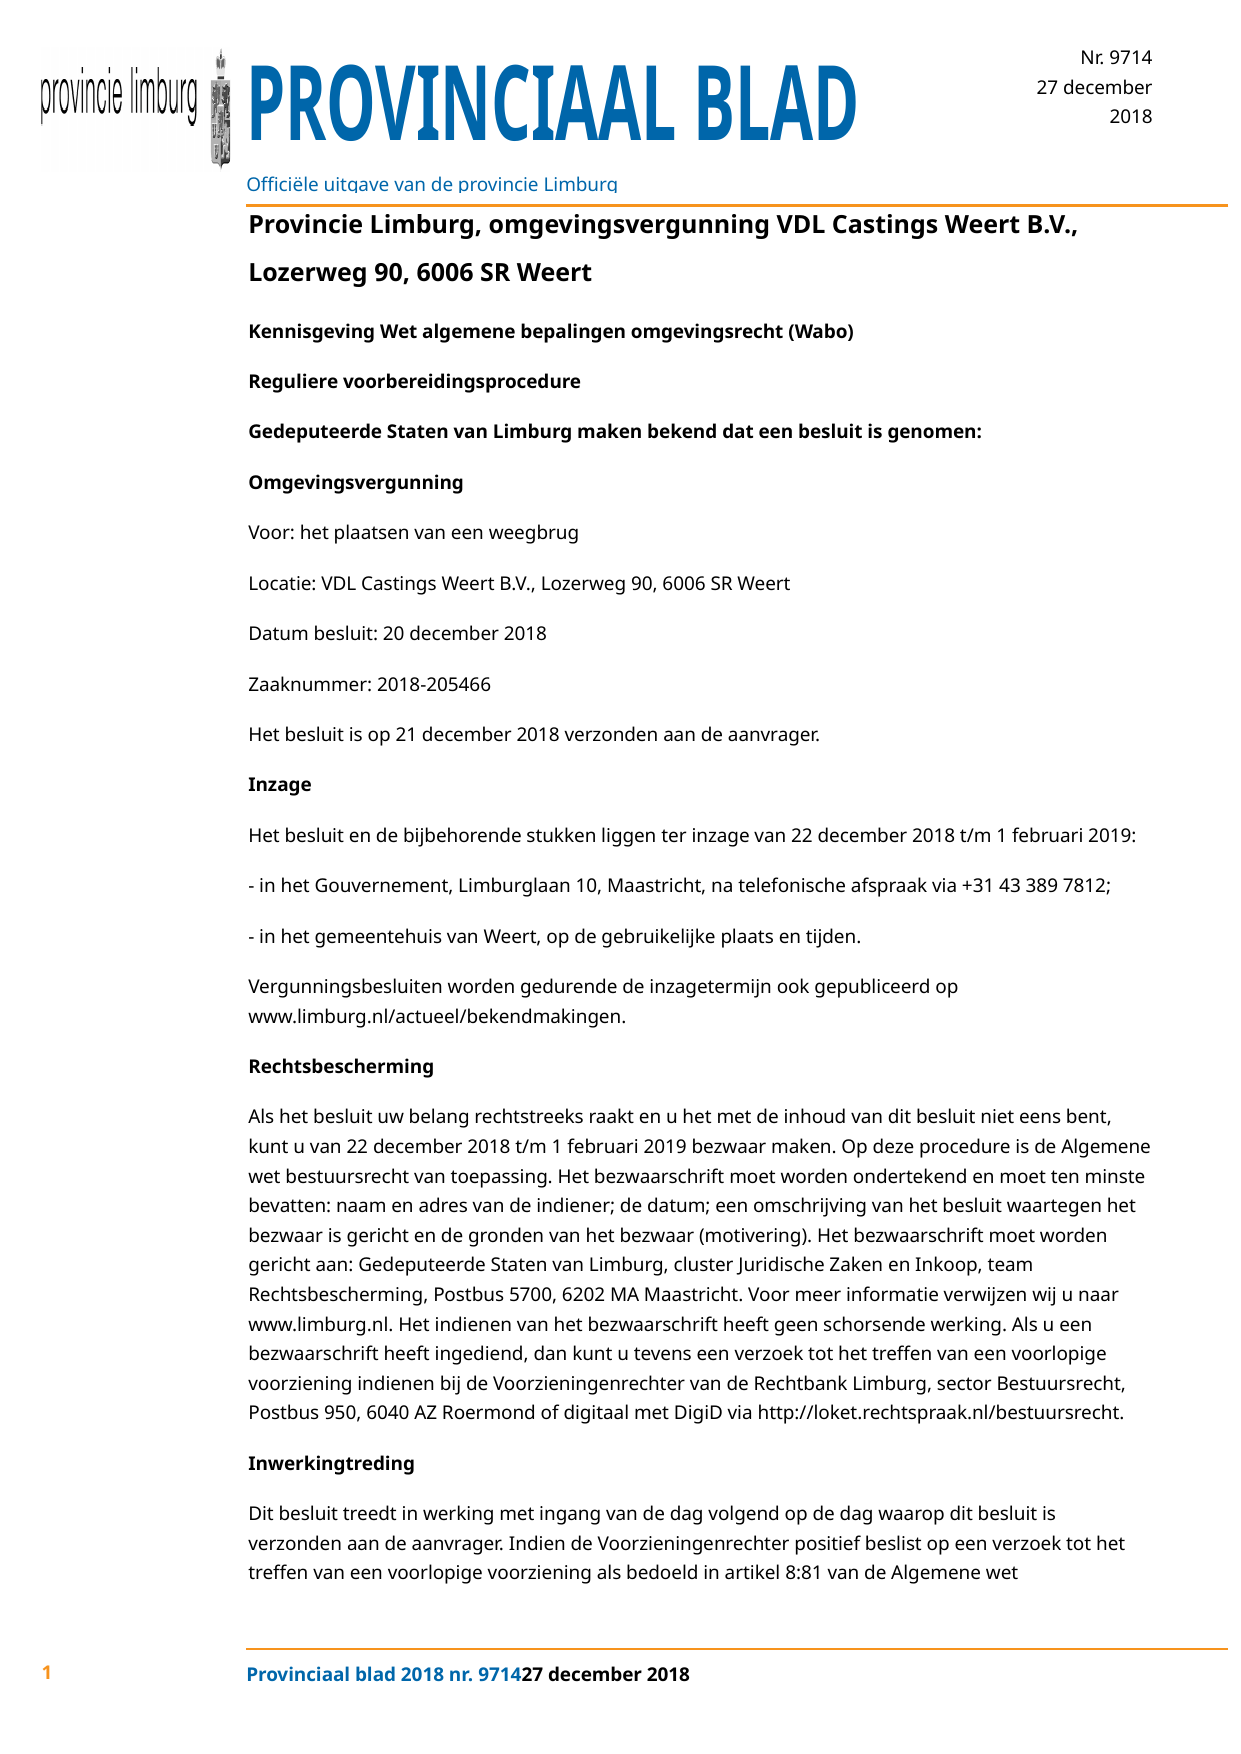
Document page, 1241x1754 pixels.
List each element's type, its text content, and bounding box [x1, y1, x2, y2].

text Datum besluit: 20 december 2018 [248, 620, 1152, 646]
text Als het besluit uw belang rechtstreeks raakt en u het met de inhoud van dit besluit niet eens bent, kunt u van 22 december 2018 t/m 1 februari 2019 bezwaar maken. Op deze procedure is de Algemene wet bestuursrecht van toepassing. Het bezwaarschrift moet worden ondertekend en moet ten minste bevatten: naam en adres van de indiener; de datum; een omschrijving van het besluit waartegen het bezwaar is gericht en de gronden van het bezwaar (motivering). Het bezwaarschrift moet worden gericht aan: Gedeputeerde Staten van Limburg, cluster Juridische Zaken en Inkoop, team Rechtsbescherming, Postbus 5700, 6202 MA Maastricht. Voor meer informatie verwijzen wij u naar www.limburg.nl. Het indienen van het bezwaarschrift heeft geen schorsende werking. Als u een bezwaarschrift heeft ingediend, dan kunt u tevens een verzoek tot het treffen van een voorlopige voorziening indienen bij de Voorzieningenrechter van de Rechtbank Limburg, sector Bestuursrecht, Postbus 950, 6040 AZ Roermond of digitaal met DigiD via http://loket.rechtspraak.nl/bestuursrecht. [248, 1104, 1152, 1425]
text - in het Gouvernement, Limburglaan 10, Maastricht, na telefonische afspraak via +31 43 389 7812; [248, 872, 1152, 898]
text Reguliere voorbereidingsprocedure [248, 368, 1152, 394]
text - in het gemeentehuis van Weert, op de gebruikelijke plaats en tijden. [248, 923, 1152, 949]
text Het besluit en de bijbehorende stukken liggen ter inzage van 22 december 2018 t/m 1 februari 2019: [248, 822, 1152, 848]
text Gedeputeerde Staten van Limburg maken bekend dat een besluit is genomen: [248, 419, 1152, 444]
text Het besluit is op 21 december 2018 verzonden aan de aanvrager. [248, 721, 1152, 747]
text Inzage [248, 772, 1152, 797]
text Inwerkingtreding [248, 1450, 1152, 1476]
text Provincie Limburg, omgevingsvergunning VDL Castings Weert B.V., Lozerweg 90, 6006 SR Weert [248, 207, 1152, 288]
text Omgevingsvergunning [248, 469, 1152, 495]
text Kennisgeving Wet algemene bepalingen omgevingsrecht (Wabo) [248, 318, 1152, 344]
text Voor: het plaatsen van een weegbrug [248, 519, 1152, 545]
text Vergunningsbesluiten worden gedurende de inzagetermijn ook gepubliceerd op www.limburg.nl/actueel/bekendmakingen. [248, 973, 1152, 1029]
text Rechtsbescherming [248, 1053, 1152, 1079]
picture [41, 47, 231, 172]
text Zaaknummer: 2018-205466 [248, 671, 1152, 697]
text Dit besluit treedt in werking met ingang van de dag volgend op de dag waarop dit besluit is verzonden aan de aanvrager. Indien de Voorzieningenrechter positief beslist op een verzoek tot het treffen van een voorlopige voorziening als bedoeld in artikel 8:81 van de Algemene wet [248, 1500, 1152, 1585]
text Locatie: VDL Castings Weert B.V., Lozerweg 90, 6006 SR Weert [248, 570, 1152, 596]
